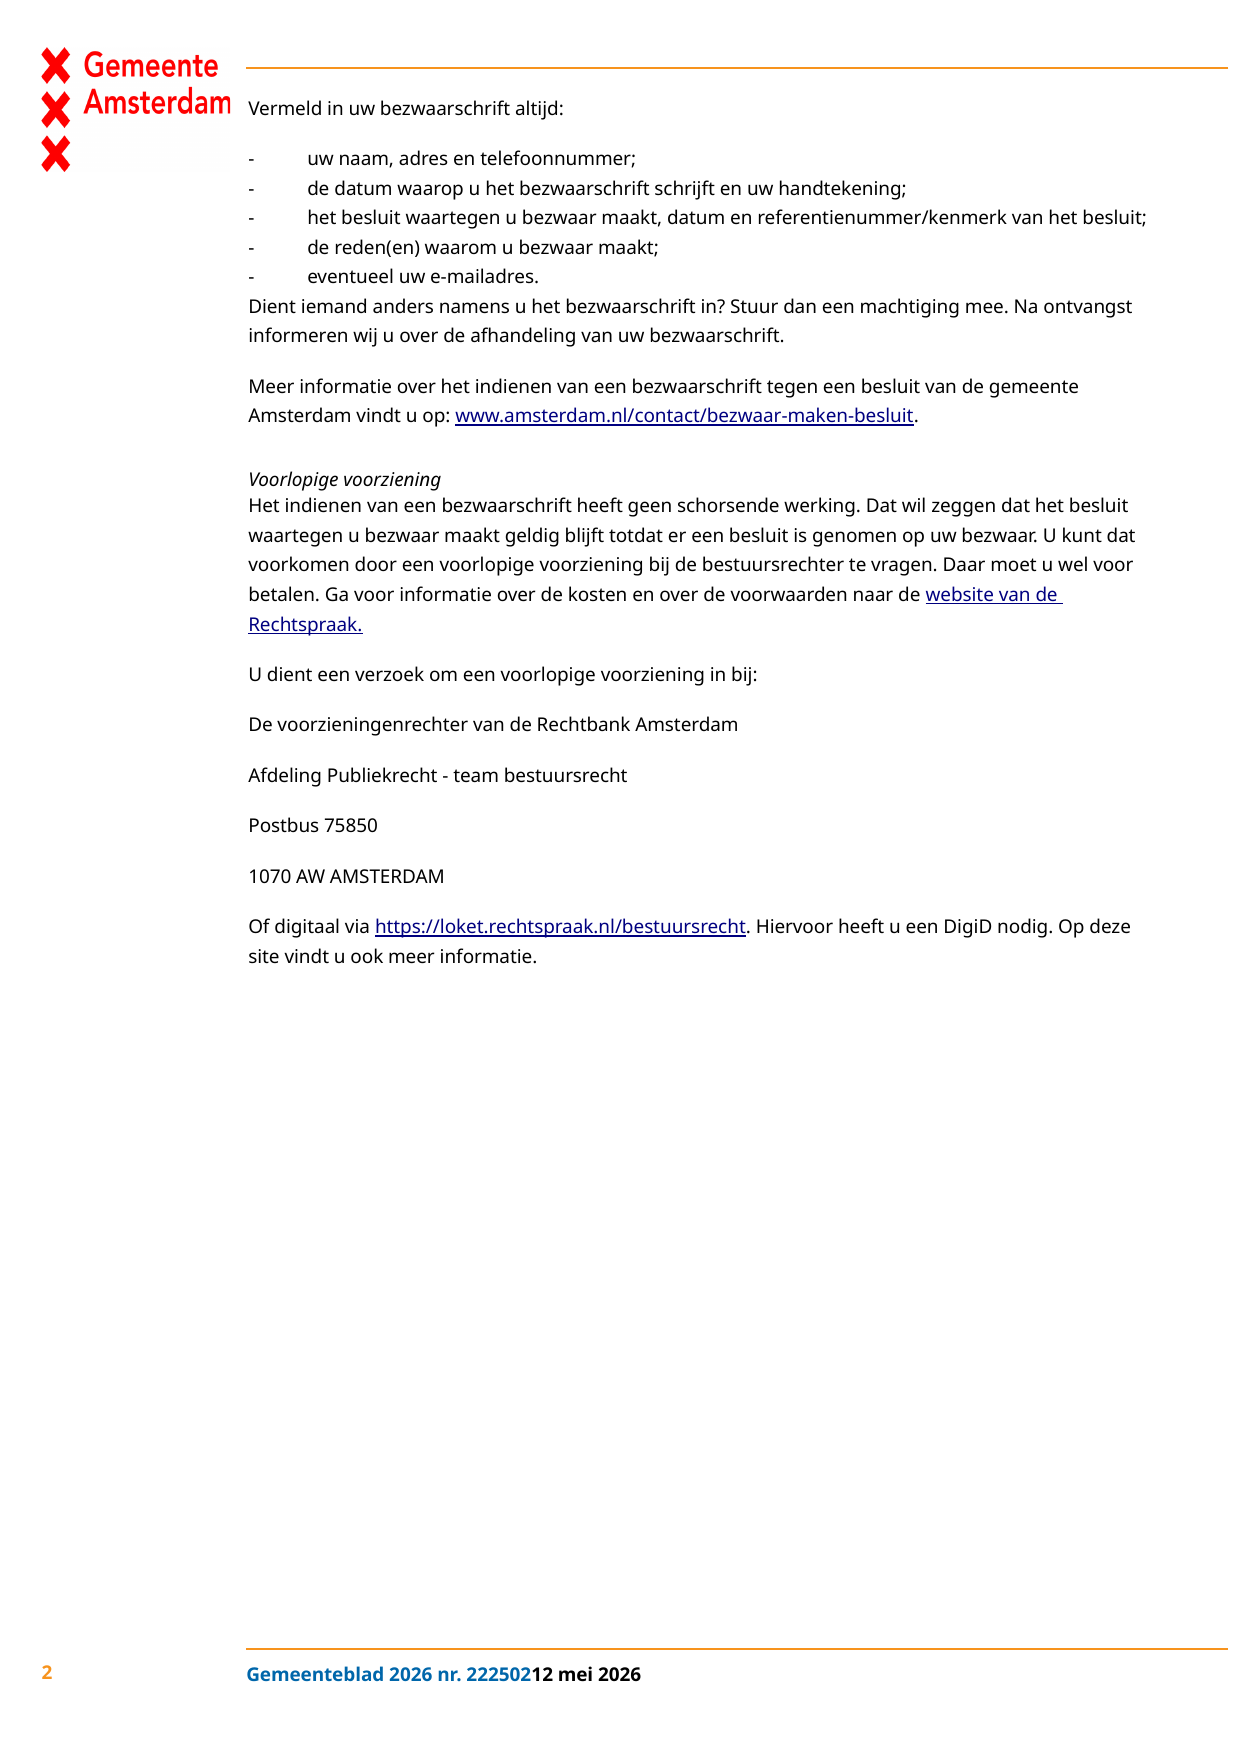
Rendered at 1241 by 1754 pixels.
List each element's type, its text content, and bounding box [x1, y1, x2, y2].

text Postbus 75850 [248, 812, 1152, 838]
text Dient iemand anders namens u het bezwaarschrift in? Stuur dan een machtiging mee. Na ontvangst informeren wij u over de afhandeling van uw bezwaarschrift. [248, 293, 1152, 348]
list eventueel uw e-mailadres. [248, 263, 1152, 289]
text Of digitaal via https://loket.rechtspraak.nl/bestuursrecht. Hiervoor heeft u een DigiD nodig. Op deze site vindt u ook meer informatie. [248, 913, 1152, 968]
text Afdeling Publiekrecht - team bestuursrecht [248, 762, 1152, 788]
text Voorlopige voorziening [248, 467, 1152, 492]
text 1070 AW AMSTERDAM [248, 863, 1152, 888]
list uw naam, adres en telefoonnummer; [248, 145, 1152, 171]
picture [41, 47, 231, 172]
list de datum waarop u het bezwaarschrift schrijft en uw handtekening; [248, 175, 1152, 201]
list het besluit waartegen u bezwaar maakt, datum en referentienummer/kenmerk van het besluit; [248, 204, 1152, 230]
list de reden(en) waarom u bezwaar maakt; [248, 234, 1152, 260]
text U dient een verzoek om een voorlopige voorziening in bij: [248, 661, 1152, 687]
text De voorzieningenrechter van de Rechtbank Amsterdam [248, 712, 1152, 737]
text Vermeld in uw bezwaarschrift altijd: [248, 95, 1152, 121]
text Het indienen van een bezwaarschrift heeft geen schorsende werking. Dat wil zeggen dat het besluit waartegen u bezwaar maakt geldig blijft totdat er een besluit is genomen op uw bezwaar. U kunt dat voorkomen door een voorlopige voorziening bij de bestuursrechter te vragen. Daar moet u wel voor betalen. Ga voor informatie over de kosten en over de voorwaarden naar de website van de Rechtspraak. [248, 492, 1152, 636]
text Meer informatie over het indienen van een bezwaarschrift tegen een besluit van de gemeente Amsterdam vindt u op: www.amsterdam.nl/contact/bezwaar-maken-besluit. [248, 373, 1152, 428]
